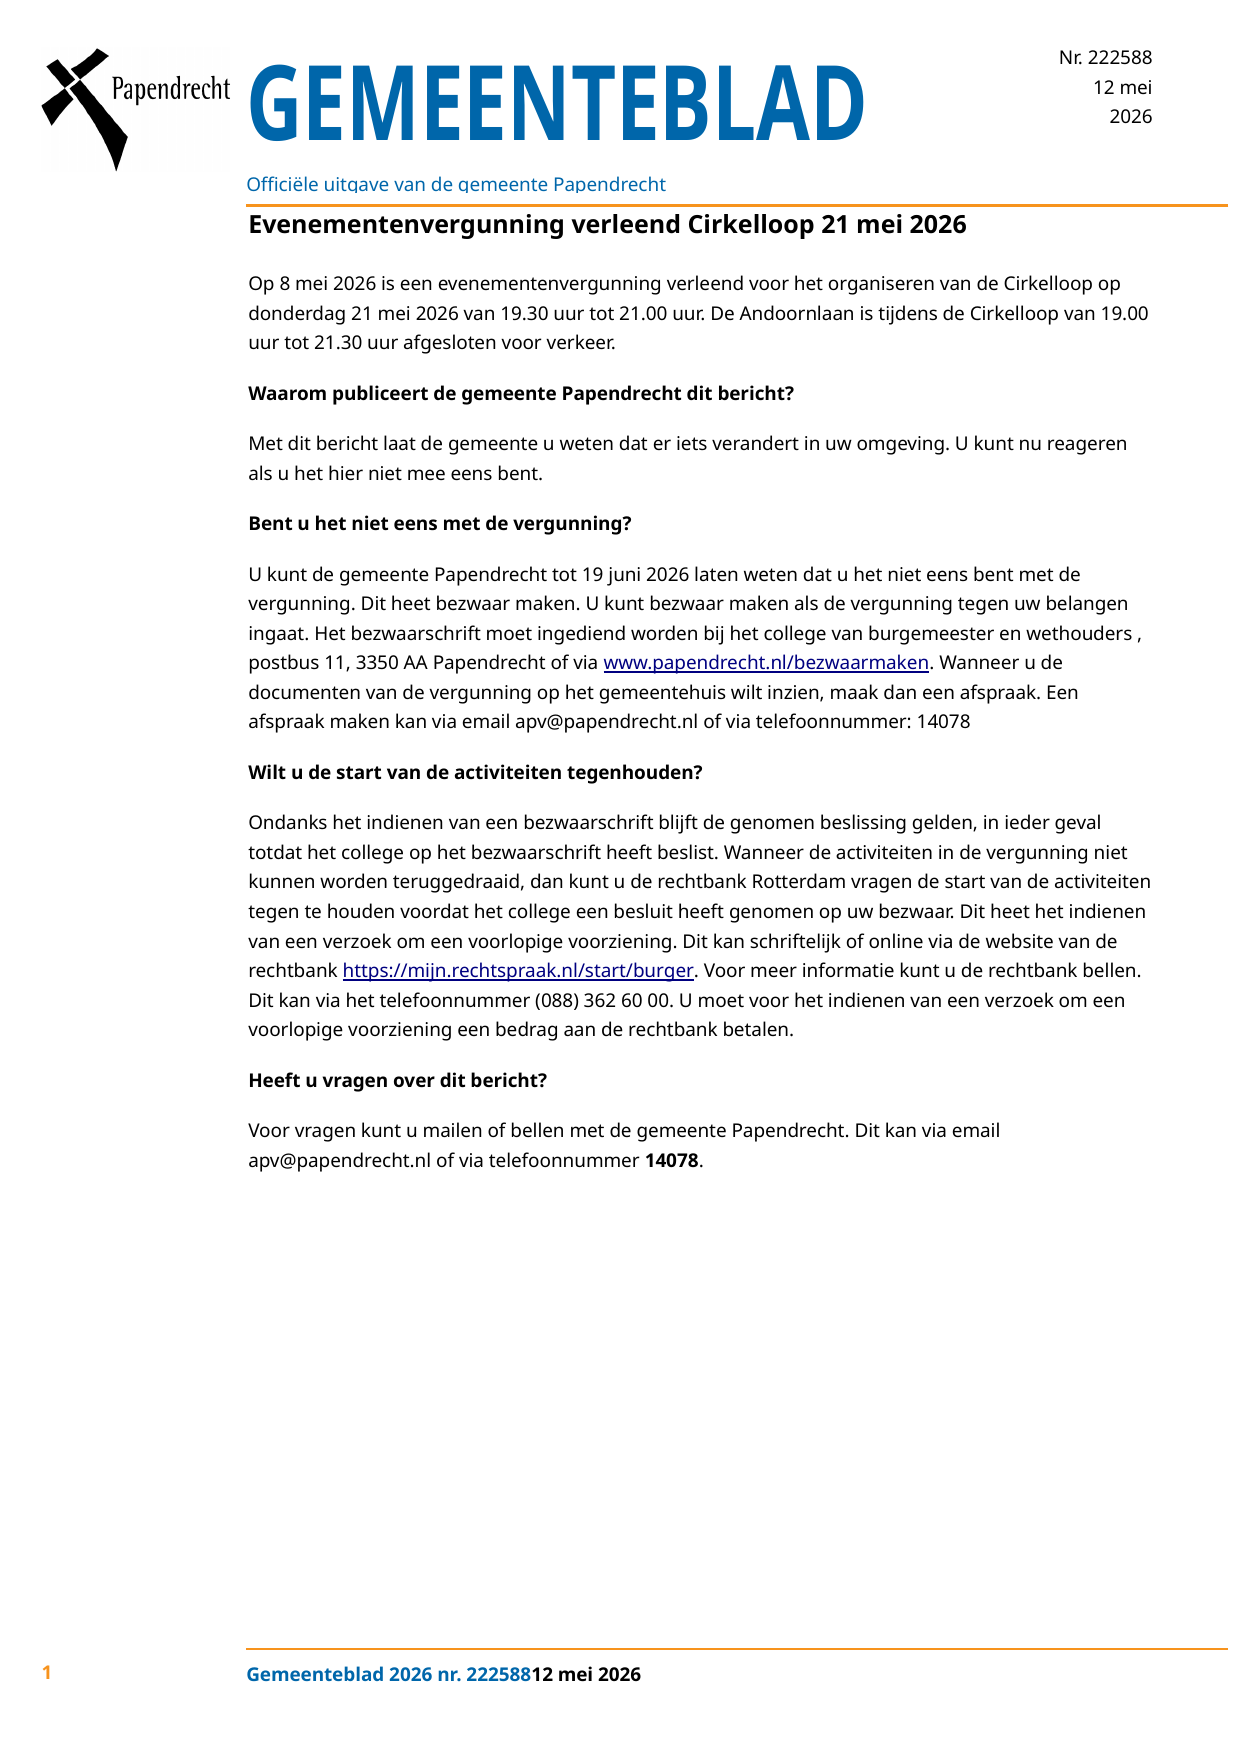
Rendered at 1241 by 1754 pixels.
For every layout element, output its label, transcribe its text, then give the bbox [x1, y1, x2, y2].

text Evenementenvergunning verleend Cirkelloop 21 mei 2026 [248, 207, 1152, 241]
picture [41, 47, 231, 172]
text Bent u het niet eens met de vergunning? [248, 510, 1152, 536]
text Voor vragen kunt u mailen of bellen met de gemeente Papendrecht. Dit kan via email apv@papendrecht.nl of via telefoonnummer 14078. [248, 1117, 1152, 1173]
text Wilt u de start van de activiteiten tegenhouden? [248, 759, 1152, 785]
text Op 8 mei 2026 is een evenementenvergunning verleend voor het organiseren van de Cirkelloop op donderdag 21 mei 2026 van 19.30 uur tot 21.00 uur. De Andoornlaan is tijdens de Cirkelloop van 19.00 uur tot 21.30 uur afgesloten voor verkeer. [248, 270, 1152, 355]
text Heeft u vragen over dit bericht? [248, 1067, 1152, 1093]
text Waarom publiceert de gemeente Papendrecht dit bericht? [248, 380, 1152, 406]
text Met dit bericht laat de gemeente u weten dat er iets verandert in uw omgeving. U kunt nu reageren als u het hier niet mee eens bent. [248, 430, 1152, 486]
text Ondanks het indienen van een bezwaarschrift blijft de genomen beslissing gelden, in ieder geval totdat het college op het bezwaarschrift heeft beslist. Wanneer de activiteiten in de vergunning niet kunnen worden teruggedraaid, dan kunt u de rechtbank Rotterdam vragen de start van de activiteiten tegen te houden voordat het college een besluit heeft genomen op uw bezwaar. Dit heet het indienen van een verzoek om een voorlopige voorziening. Dit kan schriftelijk of online via de website van de rechtbank https://mijn.rechtspraak.nl/start/burger. Voor meer informatie kunt u de rechtbank bellen. Dit kan via het telefoonnummer (088) 362 60 00. U moet voor het indienen van een verzoek om een voorlopige voorziening een bedrag aan de rechtbank betalen. [248, 809, 1152, 1042]
text U kunt de gemeente Papendrecht tot 19 juni 2026 laten weten dat u het niet eens bent met de vergunning. Dit heet bezwaar maken. U kunt bezwaar maken als de vergunning tegen uw belangen ingaat. Het bezwaarschrift moet ingediend worden bij het college van burgemeester en wethouders , postbus 11, 3350 AA Papendrecht of via www.papendrecht.nl/bezwaarmaken. Wanneer u de documenten van de vergunning op het gemeentehuis wilt inzien, maak dan een afspraak. Een afspraak maken kan via email apv@papendrecht.nl of via telefoonnummer: 14078 [248, 561, 1152, 734]
